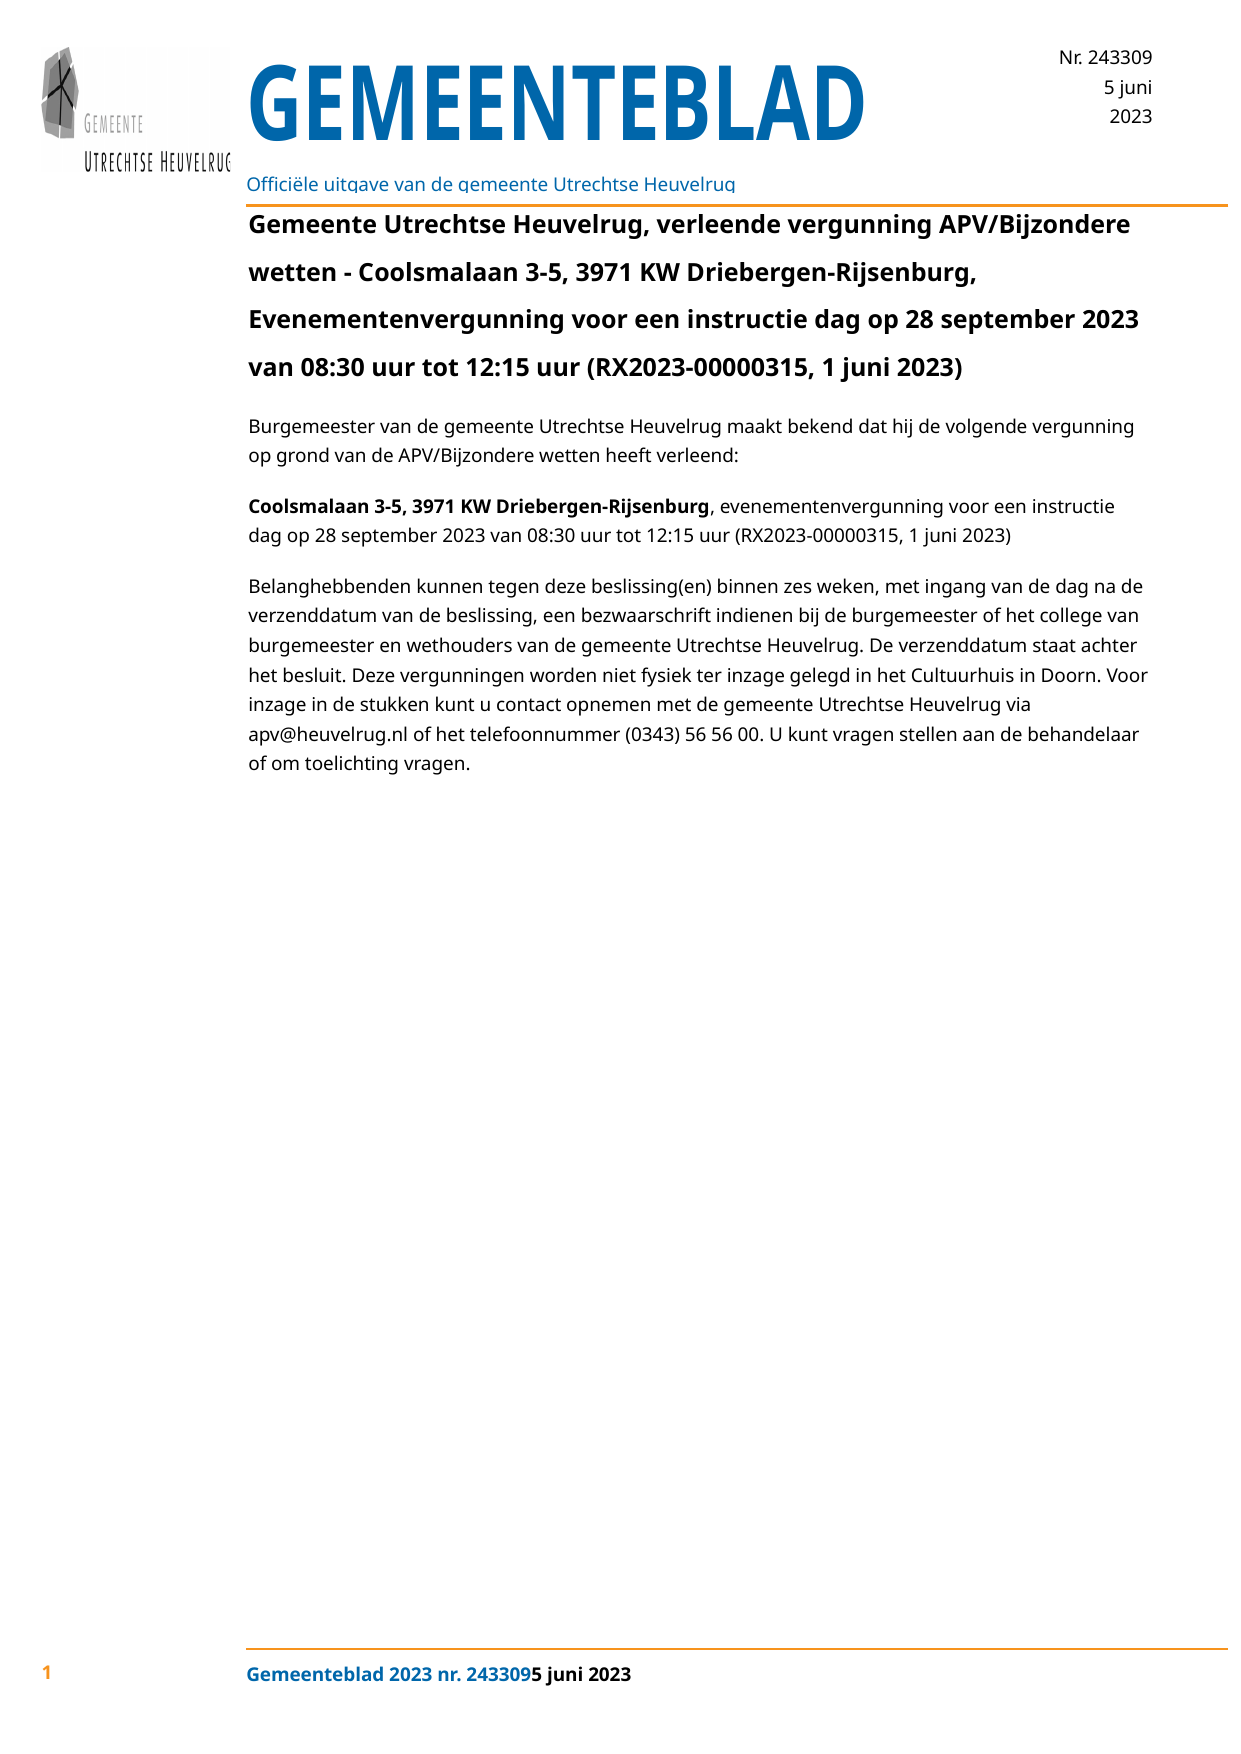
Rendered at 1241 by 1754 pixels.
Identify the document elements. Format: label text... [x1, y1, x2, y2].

text Belanghebbenden kunnen tegen deze beslissing(en) binnen zes weken, met ingang van de dag na de verzenddatum van de beslissing, een bezwaarschrift indienen bij de burgemeester of het college van burgemeester en wethouders van de gemeente Utrechtse Heuvelrug. De verzenddatum staat achter het besluit. Deze vergunningen worden niet fysiek ter inzage gelegd in het Cultuurhuis in Doorn. Voor inzage in de stukken kunt u contact opnemen met de gemeente Utrechtse Heuvelrug via apv@heuvelrug.nl of het telefoonnummer (0343) 56 56 00. U kunt vragen stellen aan de behandelaar of om toelichting vragen. [248, 573, 1152, 776]
text Burgemeester van de gemeente Utrechtse Heuvelrug maakt bekend dat hij de volgende vergunning op grond van de APV/Bijzondere wetten heeft verleend: [248, 413, 1152, 468]
picture [41, 47, 231, 172]
text Gemeente Utrechtse Heuvelrug, verleende vergunning APV/Bijzondere wetten - Coolsmalaan 3-5, 3971 KW Driebergen-Rijsenburg, Evenementenvergunning voor een instructie dag op 28 september 2023 van 08:30 uur tot 12:15 uur (RX2023-00000315, 1 juni 2023) [248, 207, 1152, 384]
text Coolsmalaan 3-5, 3971 KW Driebergen-Rijsenburg, evenementenvergunning voor een instructie dag op 28 september 2023 van 08:30 uur tot 12:15 uur (RX2023-00000315, 1 juni 2023) [248, 493, 1152, 548]
